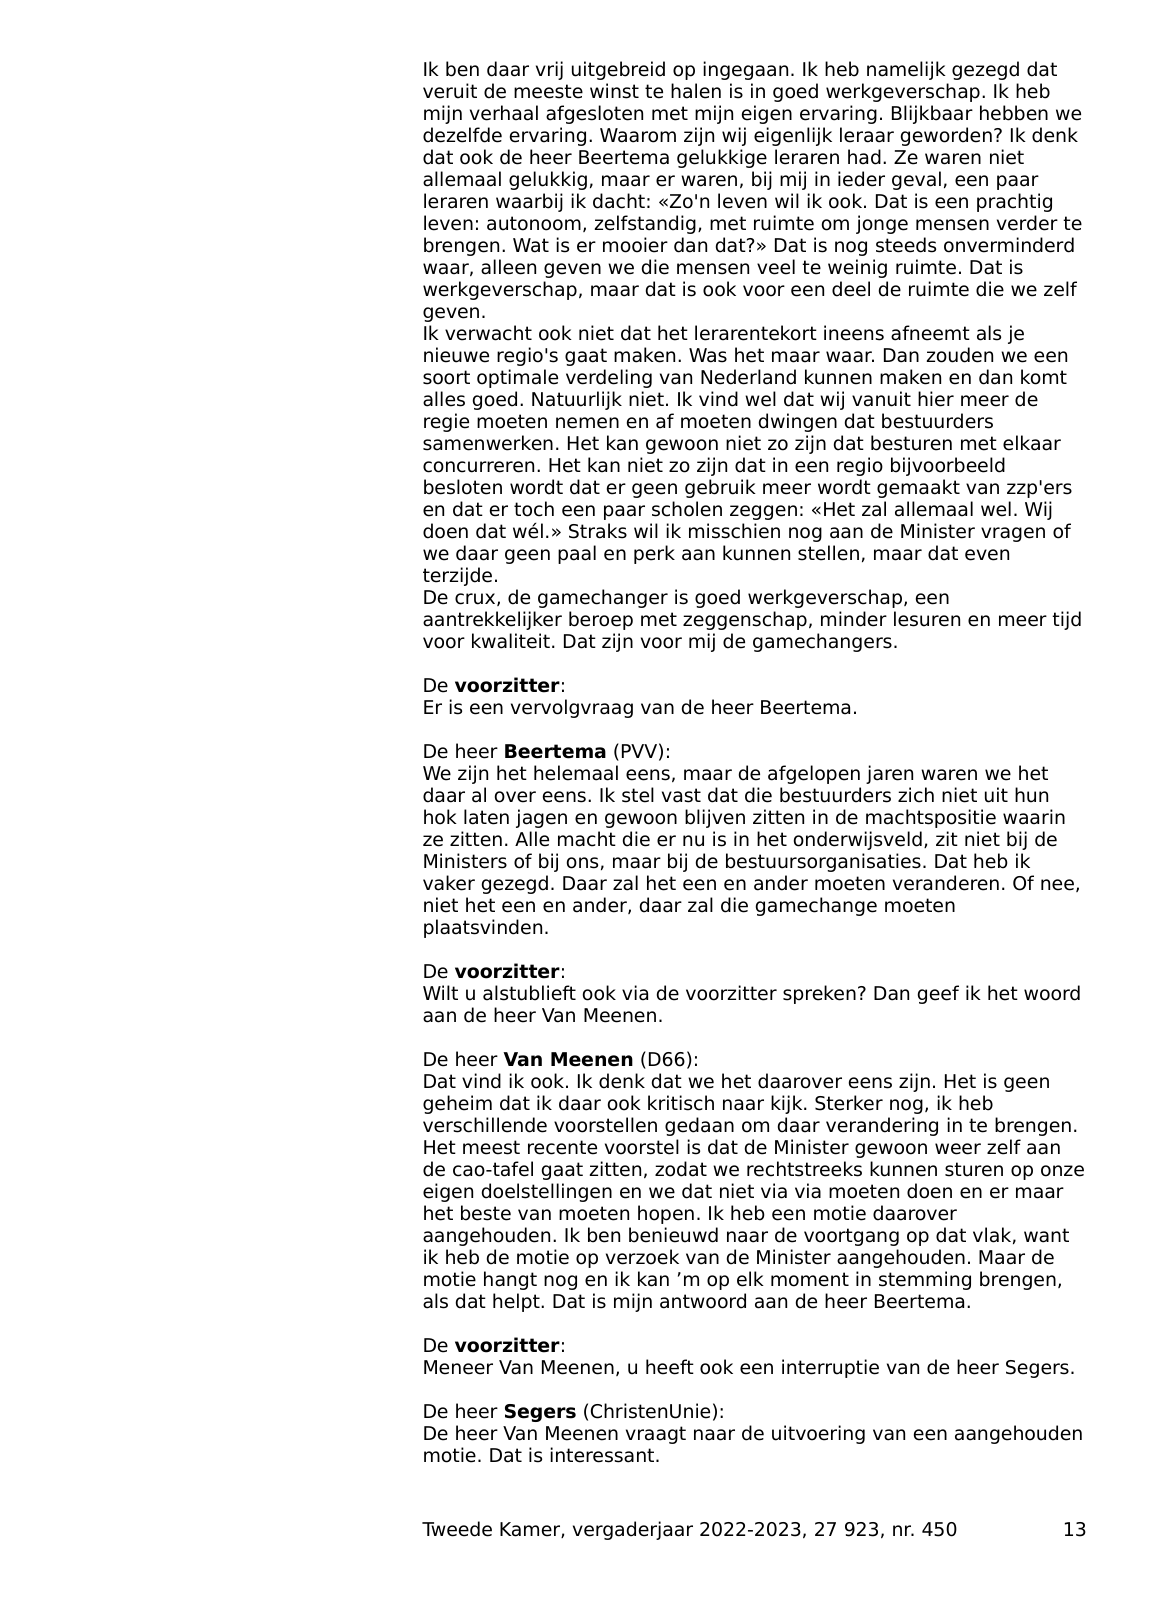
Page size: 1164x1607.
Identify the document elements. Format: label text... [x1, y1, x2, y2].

text Meneer Van Meenen, u heeft ook een interruptie van de heer Segers. [422, 1357, 1087, 1379]
text De voorzitter: [422, 675, 1087, 697]
text De heer Van Meenen vraagt naar de uitvoering van een aangehouden motie. Dat is interessant. [422, 1423, 1087, 1467]
text Dat vind ik ook. Ik denk dat we het daarover eens zijn. Het is geen geheim dat ik daar ook kritisch naar kijk. Sterker nog, ik heb verschillende voorstellen gedaan om daar verandering in te brengen. Het meest recente voorstel is dat de Minister gewoon weer zelf aan de cao-tafel gaat zitten, zodat we rechtstreeks kunnen sturen op onze eigen doelstellingen en we dat niet via via moeten doen en er maar het beste van moeten hopen. Ik heb een motie daarover aangehouden. Ik ben benieuwd naar de voortgang op dat vlak, want ik heb de motie op verzoek van de Minister aangehouden. Maar de motie hangt nog en ik kan ’m op elk moment in stemming brengen, als dat helpt. Dat is mijn antwoord aan de heer Beertema. [422, 1071, 1087, 1313]
text Ik verwacht ook niet dat het lerarentekort ineens afneemt als je nieuwe regio's gaat maken. Was het maar waar. Dan zouden we een soort optimale verdeling van Nederland kunnen maken en dan komt alles goed. Natuurlijk niet. Ik vind wel dat wij vanuit hier meer de regie moeten nemen en af moeten dwingen dat bestuurders samenwerken. Het kan gewoon niet zo zijn dat besturen met elkaar concurreren. Het kan niet zo zijn dat in een regio bijvoorbeeld besloten wordt dat er geen gebruik meer wordt gemaakt van zzp'ers en dat er toch een paar scholen zeggen: «Het zal allemaal wel. Wij doen dat wél.» Straks wil ik misschien nog aan de Minister vragen of we daar geen paal en perk aan kunnen stellen, maar dat even terzijde. [422, 323, 1087, 587]
text De heer Beertema (PVV): [422, 741, 1087, 763]
text We zijn het helemaal eens, maar de afgelopen jaren waren we het daar al over eens. Ik stel vast dat die bestuurders zich niet uit hun hok laten jagen en gewoon blijven zitten in de machtspositie waarin ze zitten. Alle macht die er nu is in het onderwijsveld, zit niet bij de Ministers of bij ons, maar bij de bestuursorganisaties. Dat heb ik vaker gezegd. Daar zal het een en ander moeten veranderen. Of nee, niet het een en ander, daar zal die gamechange moeten plaatsvinden. [422, 763, 1087, 939]
text De heer Van Meenen (D66): [422, 1049, 1087, 1071]
text De voorzitter: [422, 1335, 1087, 1357]
text De voorzitter: [422, 961, 1087, 983]
text Ik ben daar vrij uitgebreid op ingegaan. Ik heb namelijk gezegd dat veruit de meeste winst te halen is in goed werkgeverschap. Ik heb mijn verhaal afgesloten met mijn eigen ervaring. Blijkbaar hebben we dezelfde ervaring. Waarom zijn wij eigenlijk leraar geworden? Ik denk dat ook de heer Beertema gelukkige leraren had. Ze waren niet allemaal gelukkig, maar er waren, bij mij in ieder geval, een paar leraren waarbij ik dacht: «Zo'n leven wil ik ook. Dat is een prachtig leven: autonoom, zelfstandig, met ruimte om jonge mensen verder te brengen. Wat is er mooier dan dat?» Dat is nog steeds onverminderd waar, alleen geven we die mensen veel te weinig ruimte. Dat is werkgeverschap, maar dat is ook voor een deel de ruimte die we zelf geven. [422, 59, 1087, 323]
text Wilt u alstublieft ook via de voorzitter spreken? Dan geef ik het woord aan de heer Van Meenen. [422, 983, 1087, 1027]
text De heer Segers (ChristenUnie): [422, 1401, 1087, 1423]
text Er is een vervolgvraag van de heer Beertema. [422, 697, 1087, 719]
text De crux, de gamechanger is goed werkgeverschap, een aantrekkelijker beroep met zeggenschap, minder lesuren en meer tijd voor kwaliteit. Dat zijn voor mij de gamechangers. [422, 587, 1087, 652]
